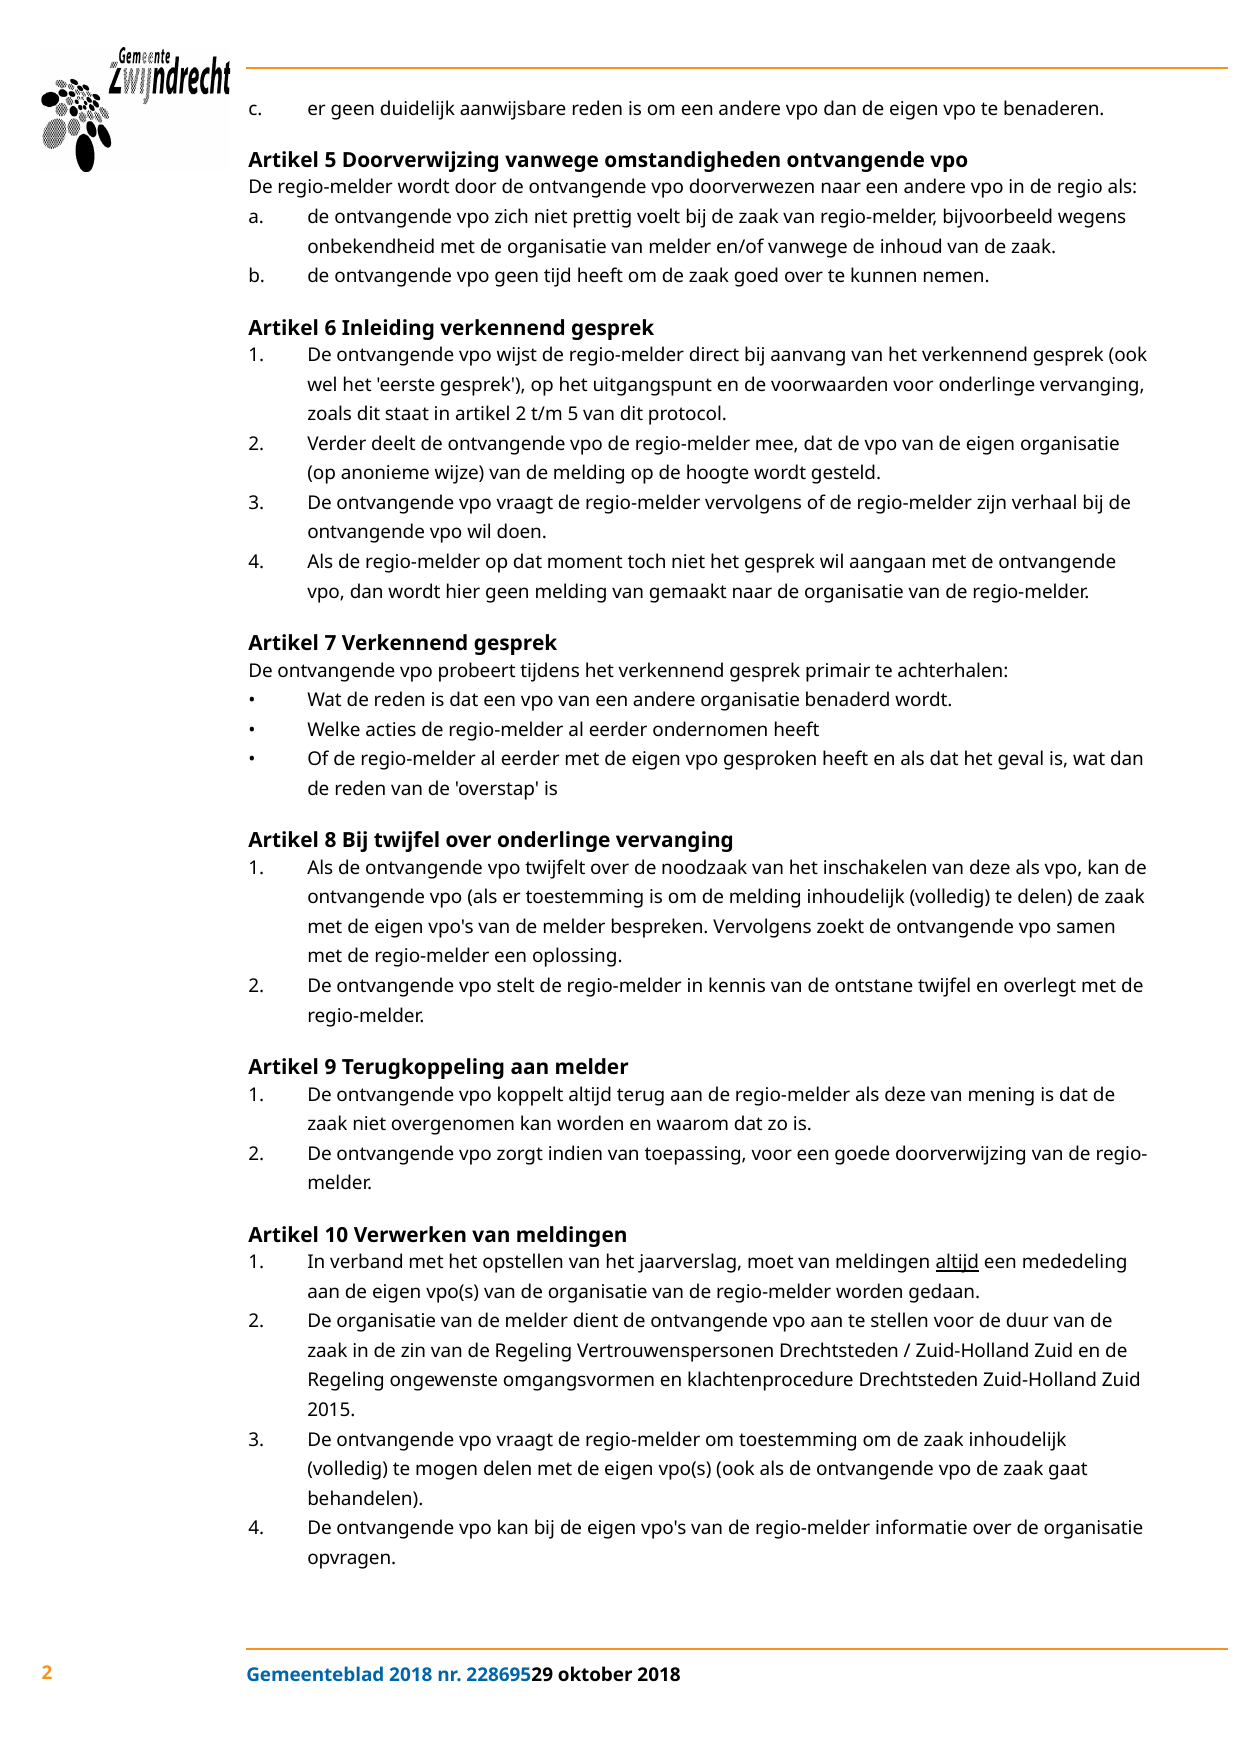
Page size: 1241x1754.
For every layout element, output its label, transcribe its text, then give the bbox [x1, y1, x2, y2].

list De ontvangende vpo kan bij de eigen vpo's van de regio-melder informatie over de organisatie opvragen. [248, 1514, 1152, 1570]
list De organisatie van de melder dient de ontvangende vpo aan te stellen voor de duur van de zaak in de zin van de Regeling Vertrouwenspersonen Drechtsteden / Zuid-Holland Zuid en de Regeling ongewenste omgangsvormen en klachtenprocedure Drechtsteden Zuid-Holland Zuid 2015. [248, 1307, 1152, 1422]
text Artikel 8 Bij twijfel over onderlinge vervanging [248, 826, 1152, 854]
list De ontvangende vpo wijst de regio-melder direct bij aanvang van het verkennend gesprek (ook wel het 'eerste gesprek'), op het uitgangspunt en de voorwaarden voor onderlinge vervanging, zoals dit staat in artikel 2 t/m 5 van dit protocol. [248, 341, 1152, 426]
list Verder deelt de ontvangende vpo de regio-melder mee, dat de vpo van de eigen organisatie (op anonieme wijze) van de melding op de hoogte wordt gesteld. [248, 430, 1152, 485]
text Artikel 5 Doorverwijzing vanwege omstandigheden ontvangende vpo [248, 145, 1152, 174]
text De regio-melder wordt door de ontvangende vpo doorverwezen naar een andere vpo in de regio als: [248, 174, 1152, 199]
list Als de regio-melder op dat moment toch niet het gesprek wil aangaan met de ontvangende vpo, dan wordt hier geen melding van gemaakt naar de organisatie van de regio-melder. [248, 548, 1152, 604]
list Wat de reden is dat een vpo van een andere organisatie benaderd wordt. [248, 686, 1152, 712]
list de ontvangende vpo zich niet prettig voelt bij de zaak van regio-melder, bijvoorbeeld wegens onbekendheid met de organisatie van melder en/of vanwege de inhoud van de zaak. [248, 203, 1152, 258]
list De ontvangende vpo zorgt indien van toepassing, voor een goede doorverwijzing van de regio-melder. [248, 1140, 1152, 1195]
list de ontvangende vpo geen tijd heeft om de zaak goed over te kunnen nemen. [248, 262, 1152, 288]
text Artikel 10 Verwerken van meldingen [248, 1220, 1152, 1248]
picture [41, 47, 231, 172]
text Artikel 6 Inleiding verkennend gesprek [248, 313, 1152, 341]
list De ontvangende vpo stelt de regio-melder in kennis van de ontstane twijfel en overlegt met de regio-melder. [248, 972, 1152, 1028]
list De ontvangende vpo vraagt de regio-melder om toestemming om de zaak inhoudelijk (volledig) te mogen delen met de eigen vpo(s) (ook als de ontvangende vpo de zaak gaat behandelen). [248, 1426, 1152, 1511]
list Welke acties de regio-melder al eerder ondernomen heeft [248, 716, 1152, 742]
list In verband met het opstellen van het jaarverslag, moet van meldingen altijd een mededeling aan de eigen vpo(s) van de organisatie van de regio-melder worden gedaan. [248, 1248, 1152, 1304]
list De ontvangende vpo vraagt de regio-melder vervolgens of de regio-melder zijn verhaal bij de ontvangende vpo wil doen. [248, 489, 1152, 544]
list Of de regio-melder al eerder met de eigen vpo gesproken heeft en als dat het geval is, wat dan de reden van de 'overstap' is [248, 746, 1152, 801]
text Artikel 7 Verkennend gesprek [248, 628, 1152, 657]
list De ontvangende vpo koppelt altijd terug aan de regio-melder als deze van mening is dat de zaak niet overgenomen kan worden en waarom dat zo is. [248, 1081, 1152, 1136]
list er geen duidelijk aanwijsbare reden is om een andere vpo dan de eigen vpo te benaderen. [248, 95, 1152, 121]
text Artikel 9 Terugkoppeling aan melder [248, 1052, 1152, 1081]
list Als de ontvangende vpo twijfelt over de noodzaak van het inschakelen van deze als vpo, kan de ontvangende vpo (als er toestemming is om de melding inhoudelijk (volledig) te delen) de zaak met de eigen vpo's van de melder bespreken. Vervolgens zoekt de ontvangende vpo samen met de regio-melder een oplossing. [248, 854, 1152, 968]
text De ontvangende vpo probeert tijdens het verkennend gesprek primair te achterhalen: [248, 657, 1152, 682]
